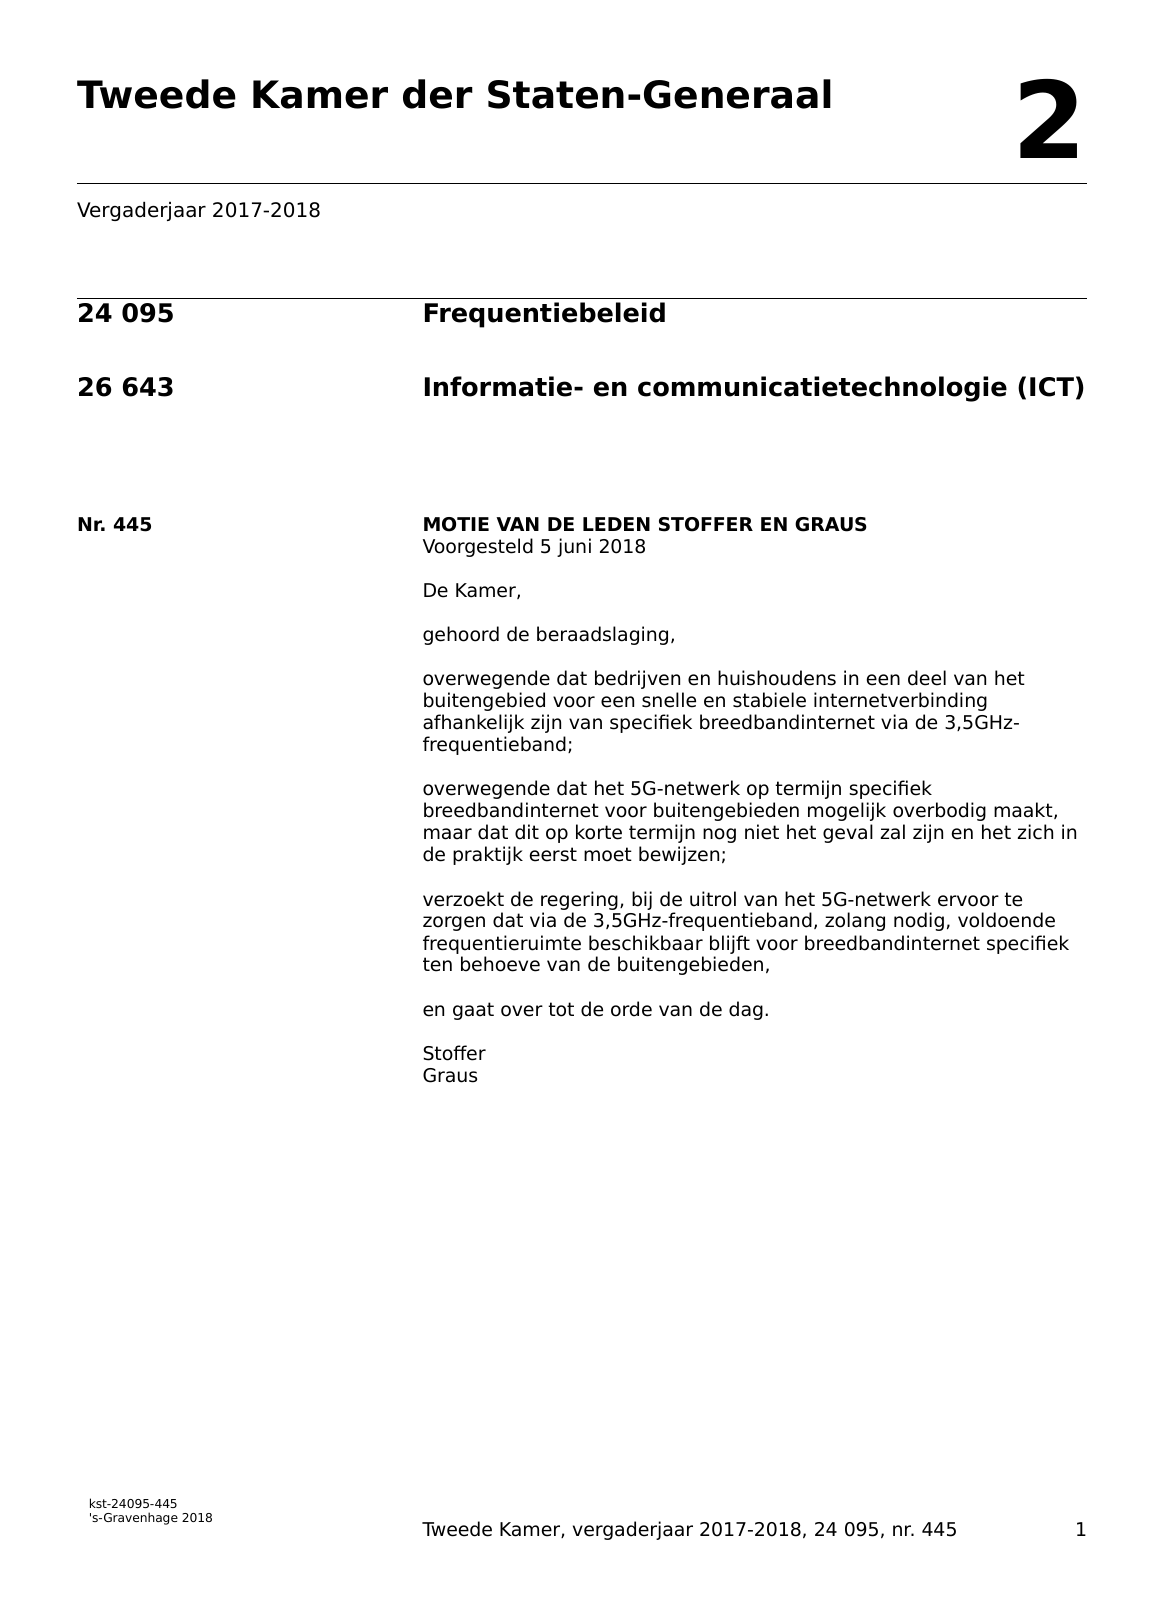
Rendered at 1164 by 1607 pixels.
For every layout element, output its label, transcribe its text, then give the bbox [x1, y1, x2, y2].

text gehoord de beraadslaging, [422, 624, 1087, 646]
text verzoekt de regering, bij de uitrol van het 5G-netwerk ervoor te zorgen dat via de 3,5GHz-frequentieband, zolang nodig, voldoende frequentieruimte beschikbaar blijft voor breedbandinternet specifiek ten behoeve van de buitengebieden, [422, 888, 1087, 976]
text 's-Gravenhage 2018 [88, 1511, 323, 1525]
text overwegende dat het 5G-netwerk op termijn specifiek breedbandinternet voor buitengebieden mogelijk overbodig maakt, maar dat dit op korte termijn nog niet het geval zal zijn en het zich in de praktijk eerst moet bewijzen; [422, 778, 1087, 866]
text Stoffer [422, 1043, 1087, 1065]
text en gaat over tot de orde van de dag. [422, 998, 1087, 1021]
subtitle Nr. 445 MOTIE VAN DE LEDEN STOFFER EN GRAUS [77, 514, 1087, 536]
subtitle 24 095 Frequentiebeleid [77, 299, 1087, 329]
text De Kamer, [422, 580, 1087, 602]
table_cell Vergaderjaar 2017-2018 [77, 184, 1087, 298]
text overwegende dat bedrijven en huishoudens in een deel van het buitengebied voor een snelle en stabiele internetverbinding afhankelijk zijn van specifiek breedbandinternet via de 3,5GHz-frequentieband; [422, 668, 1087, 756]
table_header Tweede Kamer der Staten-Generaal [77, 59, 886, 183]
subtitle 26 643 Informatie- en communicatietechnologie (ICT) [77, 373, 1087, 403]
text Voorgesteld 5 juni 2018 [422, 536, 1087, 558]
text Graus [422, 1065, 1087, 1087]
table_header 2 [886, 59, 1087, 183]
text kst-24095-445 [88, 1497, 323, 1511]
